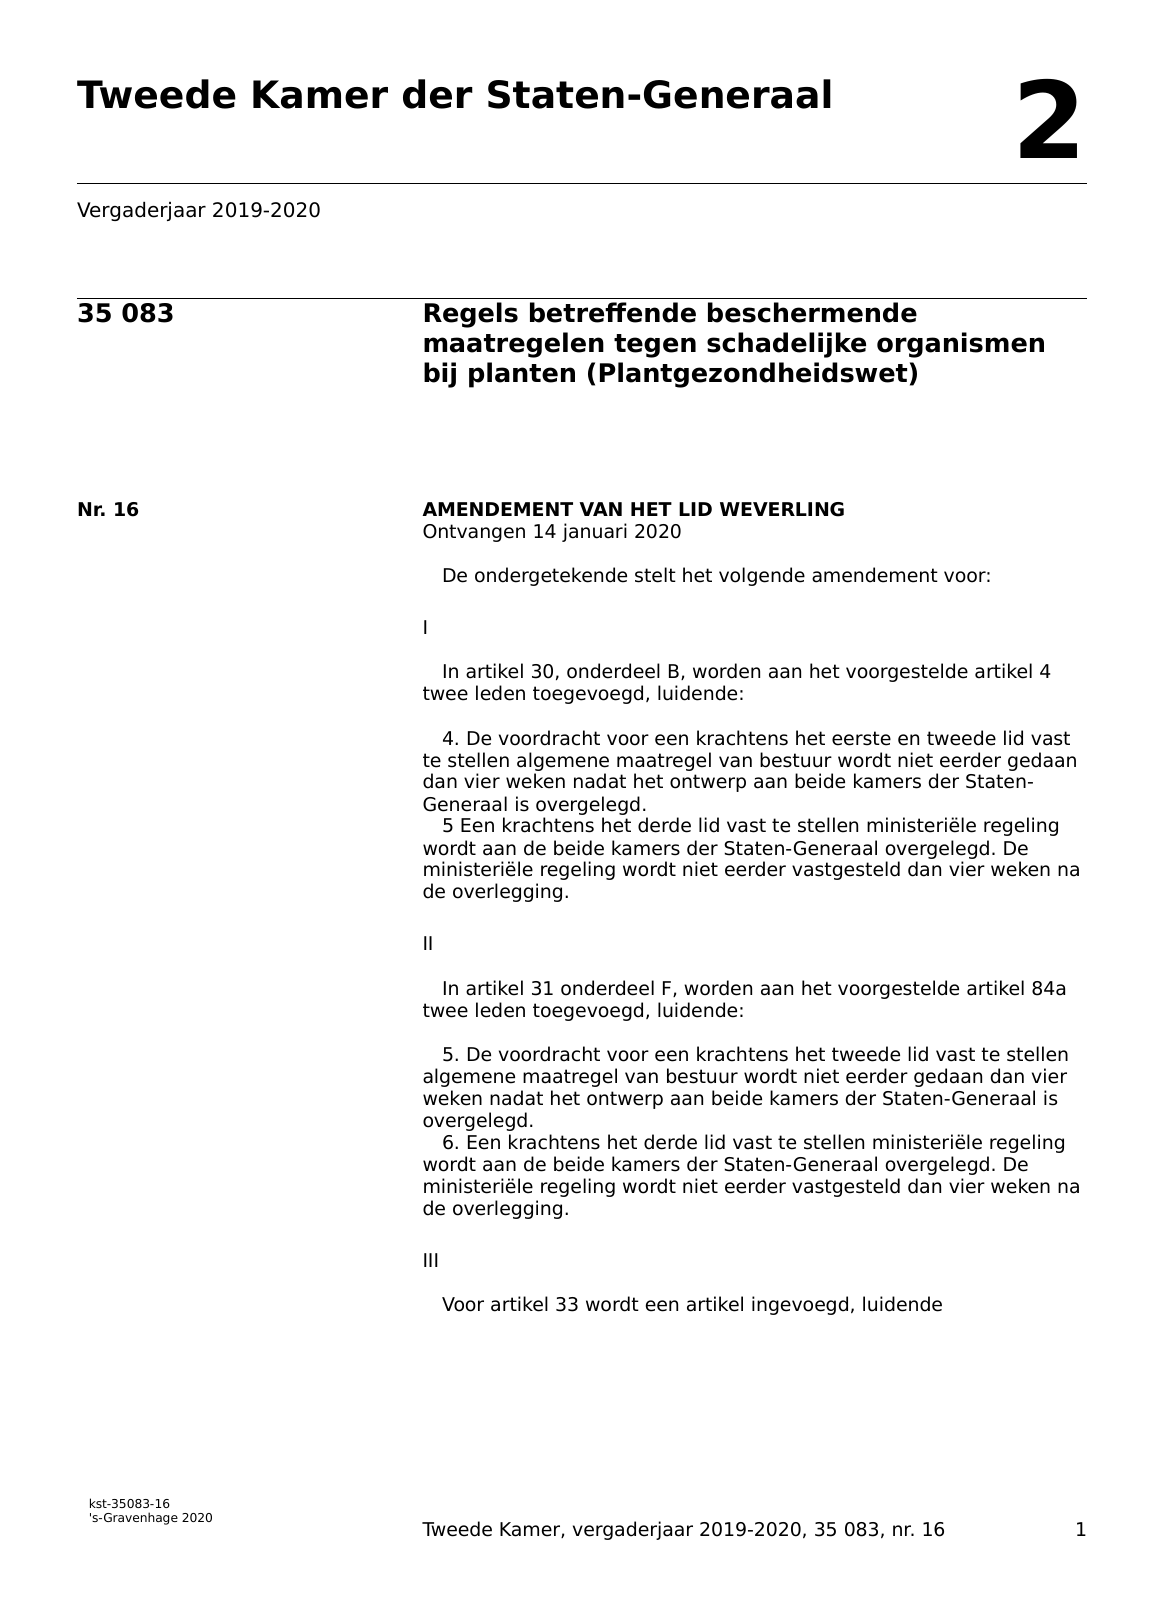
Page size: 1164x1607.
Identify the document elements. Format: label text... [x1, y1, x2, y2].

text In artikel 31 onderdeel F, worden aan het voorgestelde artikel 84a twee leden toegevoegd, luidende: [422, 977, 1087, 1021]
text kst-35083-16 [88, 1497, 323, 1511]
text 4. De voordracht voor een krachtens het eerste en tweede lid vast te stellen algemene maatregel van bestuur wordt niet eerder gedaan dan vier weken nadat het ontwerp aan beide kamers der Staten-Generaal is overgelegd. [422, 727, 1087, 815]
text In artikel 30, onderdeel B, worden aan het voorgestelde artikel 4 twee leden toegevoegd, luidende: [422, 661, 1087, 705]
subtitle Nr. 16 AMENDEMENT VAN HET LID WEVERLING [77, 499, 1087, 521]
table_header Tweede Kamer der Staten-Generaal [77, 59, 886, 183]
text 5. De voordracht voor een krachtens het tweede lid vast te stellen algemene maatregel van bestuur wordt niet eerder gedaan dan vier weken nadat het ontwerp aan beide kamers der Staten-Generaal is overgelegd. [422, 1044, 1087, 1132]
text Ontvangen 14 januari 2020 [422, 521, 1087, 543]
subtitle II [422, 933, 1087, 955]
text Voor artikel 33 wordt een artikel ingevoegd, luidende [422, 1294, 1087, 1316]
text 5 Een krachtens het derde lid vast te stellen ministeriële regeling wordt aan de beide kamers der Staten-Generaal overgelegd. De ministeriële regeling wordt niet eerder vastgesteld dan vier weken na de overlegging. [422, 815, 1087, 903]
subtitle 35 083 Regels betreffende beschermende maatregelen tegen schadelijke organismen bij planten (Plantgezondheidswet) [77, 299, 1087, 388]
text 6. Een krachtens het derde lid vast te stellen ministeriële regeling wordt aan de beide kamers der Staten-Generaal overgelegd. De ministeriële regeling wordt niet eerder vastgesteld dan vier weken na de overlegging. [422, 1132, 1087, 1219]
table_header 2 [886, 59, 1087, 183]
subtitle I [422, 617, 1087, 639]
subtitle III [422, 1249, 1087, 1271]
text 's-Gravenhage 2020 [88, 1511, 323, 1525]
text De ondergetekende stelt het volgende amendement voor: [422, 565, 1087, 587]
table_cell Vergaderjaar 2019-2020 [77, 184, 1087, 298]
